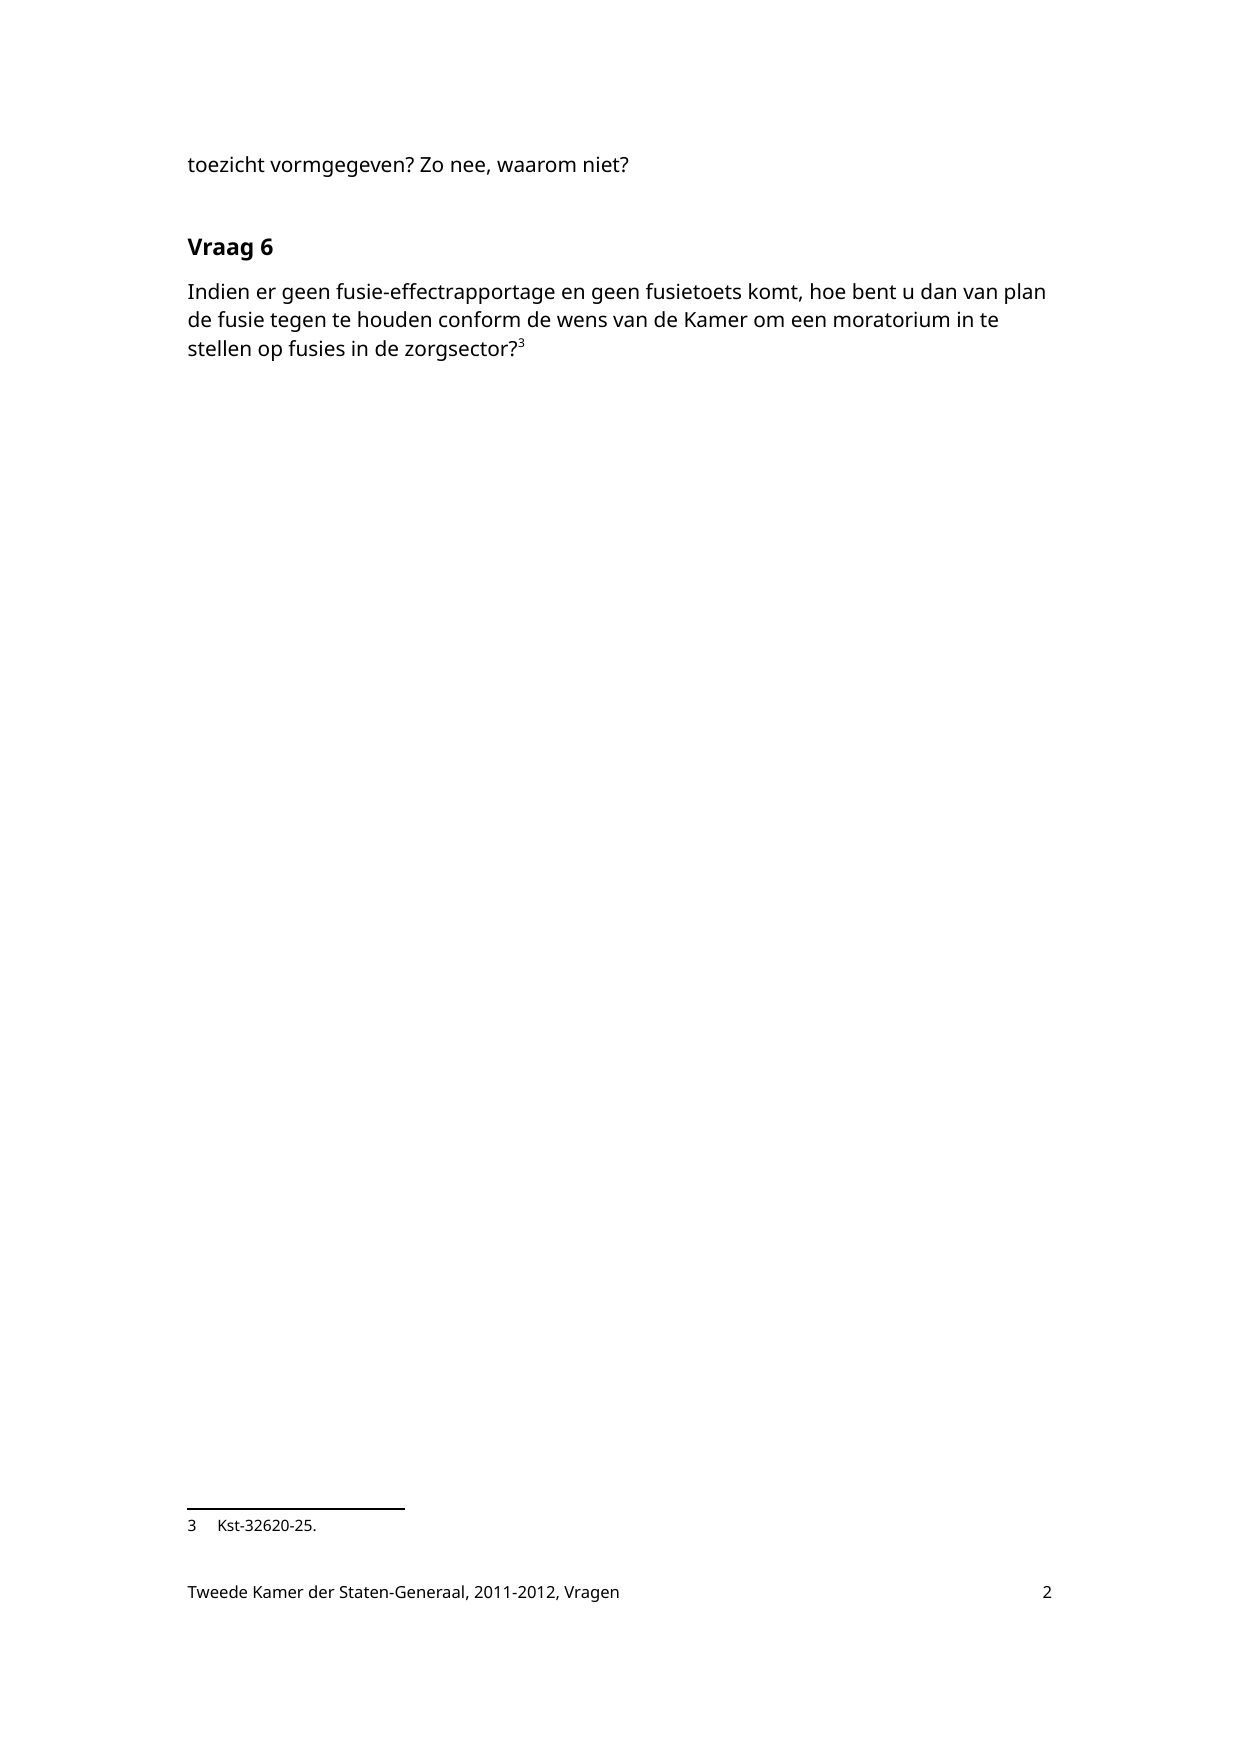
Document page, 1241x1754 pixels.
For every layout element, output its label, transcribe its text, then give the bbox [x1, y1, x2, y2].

subtitle Vraag 6 [187, 231, 1053, 262]
text Kst-32620-25. [187, 1508, 1053, 1536]
text Indien er geen fusie-effectrapportage en geen fusietoets komt, hoe bent u dan van plan de fusie tegen te houden conform de wens van de Kamer om een moratorium in te stellen op fusies in de zorgsector? [187, 277, 1053, 362]
text toezicht vormgegeven? Zo nee, waarom niet? [187, 150, 1053, 178]
